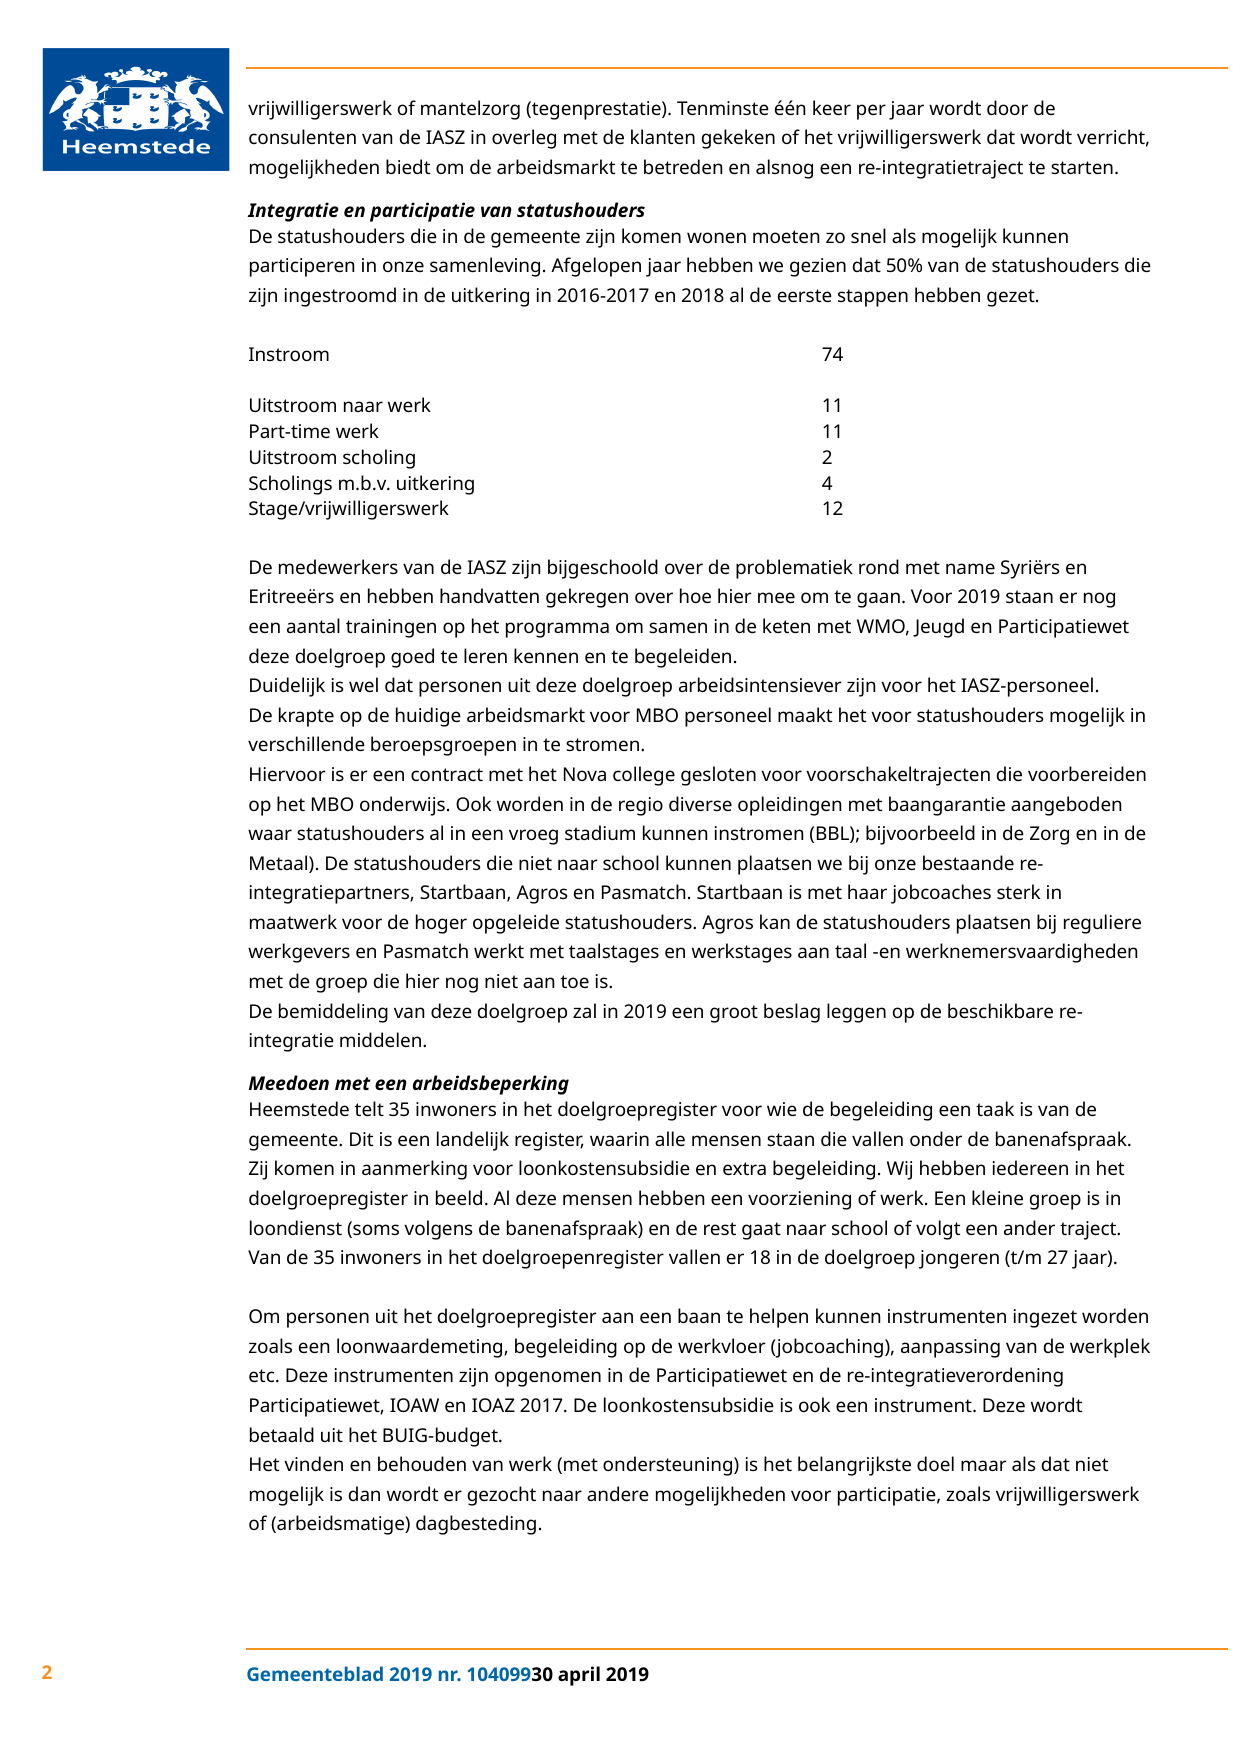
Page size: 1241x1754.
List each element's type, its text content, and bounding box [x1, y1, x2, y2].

table_cell Scholings m.b.v. uitkering [248, 470, 822, 496]
text vrijwilligerswerk of mantelzorg (tegenprestatie). Tenminste één keer per jaar wordt door de consulenten van de IASZ in overleg met de klanten gekeken of het vrijwilligerswerk dat wordt verricht, mogelijkheden biedt om de arbeidsmarkt te betreden en alsnog een re-integratietraject te starten. [248, 95, 1152, 180]
text De statushouders die in de gemeente zijn komen wonen moeten zo snel als mogelijk kunnen participeren in onze samenleving. Afgelopen jaar hebben we gezien dat 50% van de statushouders die zijn ingestroomd in de uitkering in 2016-2017 en 2018 al de eerste stappen hebben gezet. [248, 223, 1152, 308]
table_cell Stage/vrijwilligerswerk [248, 496, 822, 521]
table_cell [822, 367, 1152, 393]
table_header Instroom [248, 341, 822, 367]
table_cell 2 [822, 444, 1152, 470]
table_cell 12 [822, 496, 1152, 521]
text Het vinden en behouden van werk (met ondersteuning) is het belangrijkste doel maar als dat niet mogelijk is dan wordt er gezocht naar andere mogelijkheden voor participatie, zoals vrijwilligerswerk of (arbeidsmatige) dagbesteding. [248, 1451, 1152, 1536]
table_cell Uitstroom naar werk [248, 393, 822, 418]
text Integratie en participatie van statushouders [248, 197, 1152, 223]
text Hiervoor is er een contract met het Nova college gesloten voor voorschakeltrajecten die voorbereiden op het MBO onderwijs. Ook worden in de regio diverse opleidingen met baangarantie aangeboden waar statushouders al in een vroeg stadium kunnen instromen (BBL); bijvoorbeeld in de Zorg en in de Metaal). De statushouders die niet naar school kunnen plaatsen we bij onze bestaande re-integratiepartners, Startbaan, Agros en Pasmatch. Startbaan is met haar jobcoaches sterk in maatwerk voor de hoger opgeleide statushouders. Agros kan de statushouders plaatsen bij reguliere werkgevers en Pasmatch werkt met taalstages en werkstages aan taal -en werknemersvaardigheden met de groep die hier nog niet aan toe is. [248, 761, 1152, 994]
text Om personen uit het doelgroepregister aan een baan te helpen kunnen instrumenten ingezet worden zoals een loonwaardemeting, begeleiding op de werkvloer (jobcoaching), aanpassing van de werkplek etc. Deze instrumenten zijn opgenomen in de Participatiewet en de re-integratieverordening Participatiewet, IOAW en IOAZ 2017. De loonkostensubsidie is ook een instrument. Deze wordt betaald uit het BUIG-budget. [248, 1303, 1152, 1447]
text Heemstede telt 35 inwoners in het doelgroepregister voor wie de begeleiding een taak is van de gemeente. Dit is een landelijk register, waarin alle mensen staan die vallen onder de banenafspraak. Zij komen in aanmerking voor loonkostensubsidie en extra begeleiding. Wij hebben iedereen in het doelgroepregister in beeld. Al deze mensen hebben een voorziening of werk. Een kleine groep is in loondienst (soms volgens de banenafspraak) en de rest gaat naar school of volgt een ander traject. Van de 35 inwoners in het doelgroepenregister vallen er 18 in de doelgroep jongeren (t/m 27 jaar). [248, 1096, 1152, 1270]
text Meedoen met een arbeidsbeperking [248, 1071, 1152, 1096]
table_cell Uitstroom scholing [248, 444, 822, 470]
table_cell [248, 367, 822, 393]
table_cell 11 [822, 393, 1152, 418]
table_header 74 [822, 341, 1152, 367]
table_cell Part-time werk [248, 419, 822, 444]
picture [41, 47, 231, 172]
text Duidelijk is wel dat personen uit deze doelgroep arbeidsintensiever zijn voor het IASZ-personeel. [248, 672, 1152, 698]
table_cell 11 [822, 419, 1152, 444]
text De krapte op de huidige arbeidsmarkt voor MBO personeel maakt het voor statushouders mogelijk in verschillende beroepsgroepen in te stromen. [248, 702, 1152, 757]
text De medewerkers van de IASZ zijn bijgeschoold over de problematiek rond met name Syriërs en Eritreeërs en hebben handvatten gekregen over hoe hier mee om te gaan. Voor 2019 staan er nog een aantal trainingen op het programma om samen in de keten met WMO, Jeugd en Participatiewet deze doelgroep goed te leren kennen en te begeleiden. [248, 554, 1152, 669]
table_cell 4 [822, 470, 1152, 496]
text De bemiddeling van deze doelgroep zal in 2019 een groot beslag leggen op de beschikbare re-integratie middelen. [248, 998, 1152, 1053]
